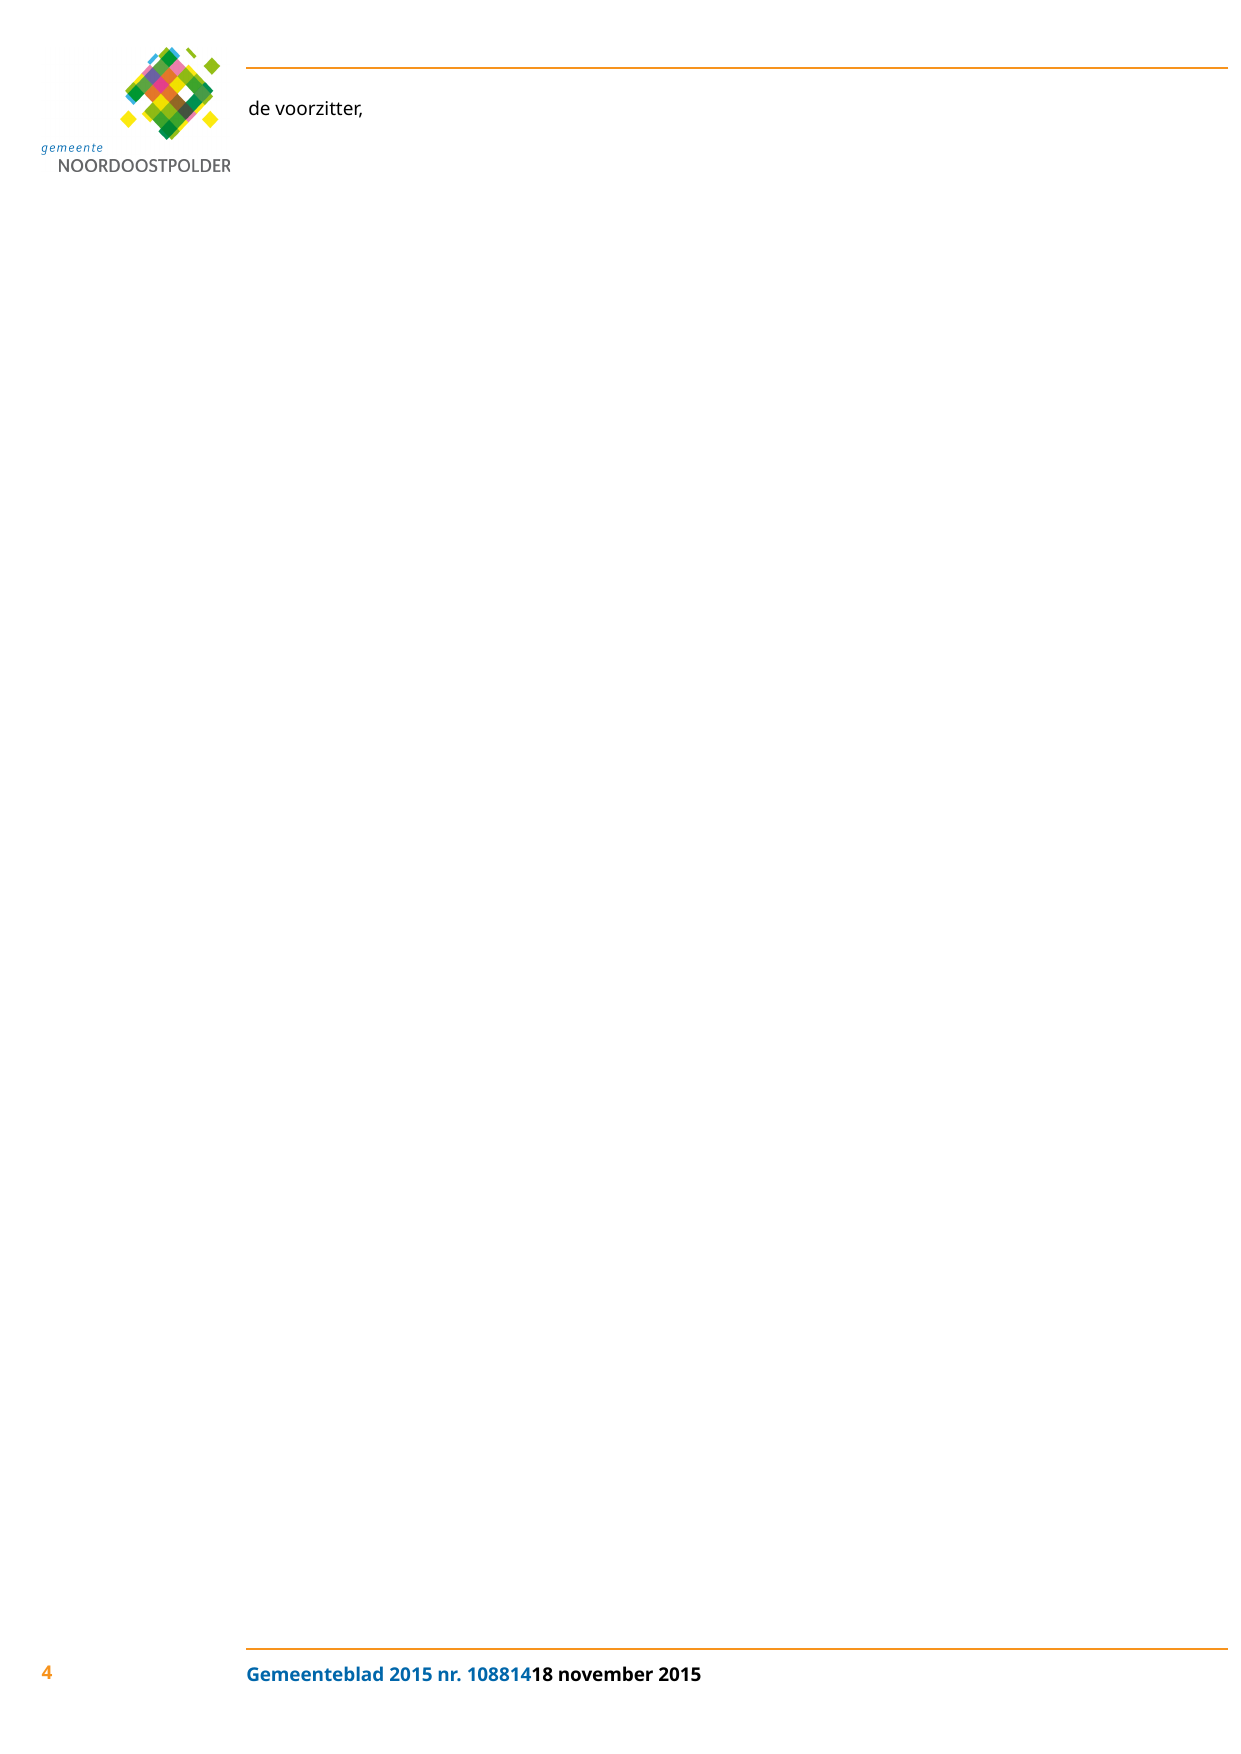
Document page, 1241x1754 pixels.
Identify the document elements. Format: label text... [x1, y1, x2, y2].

text de voorzitter, [248, 95, 1152, 121]
picture [41, 47, 231, 172]
